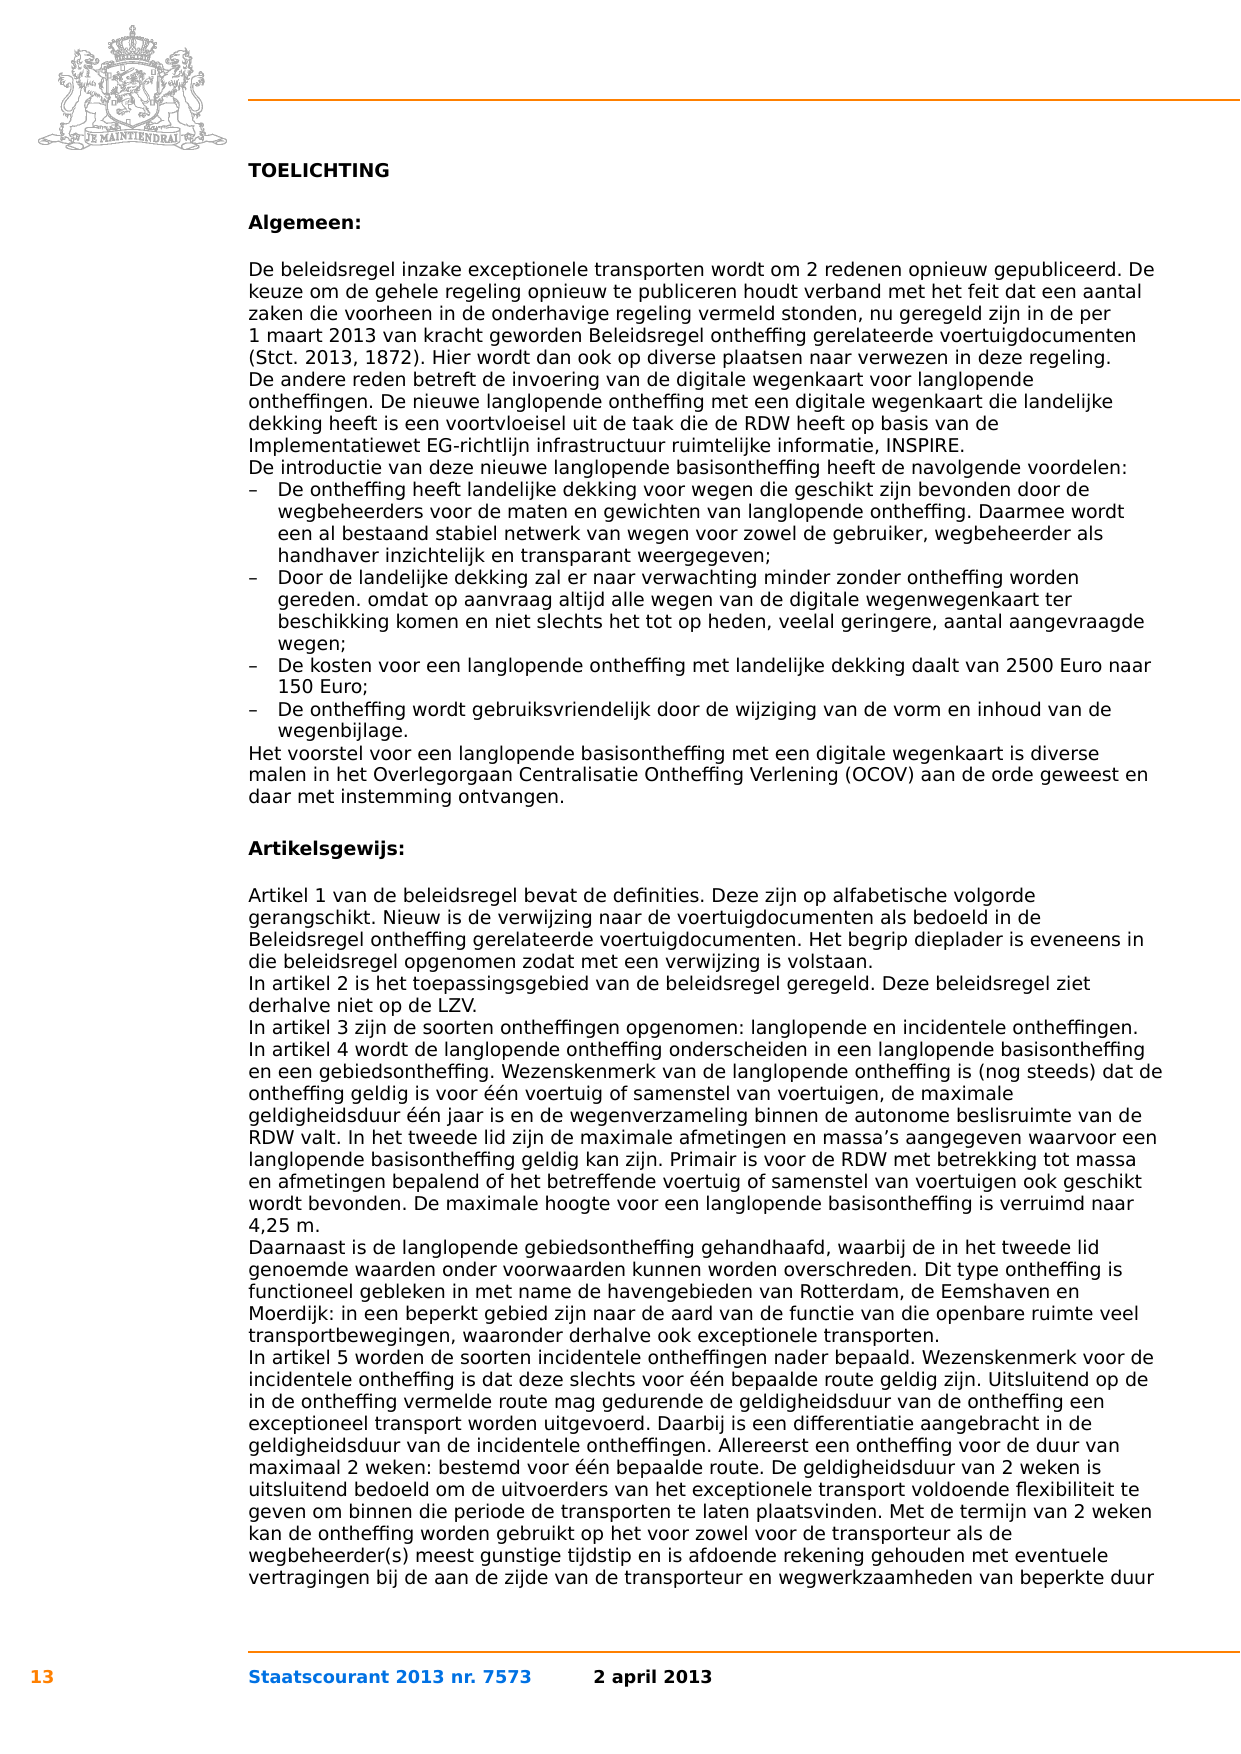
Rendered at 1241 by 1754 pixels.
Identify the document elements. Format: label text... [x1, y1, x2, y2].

text In artikel 3 zijn de soorten ontheffingen opgenomen: langlopende en incidentele ontheffingen. [248, 1017, 1163, 1039]
subtitle TOELICHTING [248, 160, 1163, 182]
text In artikel 2 is het toepassingsgebied van de beleidsregel geregeld. Deze beleidsregel ziet derhalve niet op de LZV. [248, 973, 1163, 1017]
text – De ontheffing heeft landelijke dekking voor wegen die geschikt zijn bevonden door de wegbeheerders voor de maten en gewichten van langlopende ontheffing. Daarmee wordt een al bestaand stabiel netwerk van wegen voor zowel de gebruiker, wegbeheerder als handhaver inzichtelijk en transparant weergegeven; [248, 479, 1163, 567]
text Daarnaast is de langlopende gebiedsontheffing gehandhaafd, waarbij de in het tweede lid genoemde waarden onder voorwaarden kunnen worden overschreden. Dit type ontheffing is functioneel gebleken in met name de havengebieden van Rotterdam, de Eemshaven en Moerdijk: in een beperkt gebied zijn naar de aard van de functie van die openbare ruimte veel transportbewegingen, waaronder derhalve ook exceptionele transporten. [248, 1237, 1163, 1347]
text – De ontheffing wordt gebruiksvriendelijk door de wijziging van de vorm en inhoud van de wegenbijlage. [248, 698, 1163, 742]
text – Door de landelijke dekking zal er naar verwachting minder zonder ontheffing worden gereden. omdat op aanvraag altijd alle wegen van de digitale wegenwegenkaart ter beschikking komen en niet slechts het tot op heden, veelal geringere, aantal aangevraagde wegen; [248, 567, 1163, 654]
text De andere reden betreft de invoering van de digitale wegenkaart voor langlopende ontheffingen. De nieuwe langlopende ontheffing met een digitale wegenkaart die landelijke dekking heeft is een voortvloeisel uit de taak die de RDW heeft op basis van de Implementatiewet EG-richtlijn infrastructuur ruimtelijke informatie, INSPIRE. [248, 369, 1163, 457]
text – De kosten voor een langlopende ontheffing met landelijke dekking daalt van 2500 Euro naar 150 Euro; [248, 654, 1163, 698]
subtitle Algemeen: [248, 212, 1163, 234]
text In artikel 5 worden de soorten incidentele ontheffingen nader bepaald. Wezenskenmerk voor de incidentele ontheffing is dat deze slechts voor één bepaalde route geldig zijn. Uitsluitend op de in de ontheffing vermelde route mag gedurende de geldigheidsduur van de ontheffing een exceptioneel transport worden uitgevoerd. Daarbij is een differentiatie aangebracht in de geldigheidsduur van de incidentele ontheffingen. Allereerst een ontheffing voor de duur van maximaal 2 weken: bestemd voor één bepaalde route. De geldigheidsduur van 2 weken is uitsluitend bedoeld om de uitvoerders van het exceptionele transport voldoende flexibiliteit te geven om binnen die periode de transporten te laten plaatsvinden. Met de termijn van 2 weken kan de ontheffing worden gebruikt op het voor zowel voor de transporteur als de wegbeheerder(s) meest gunstige tijdstip en is afdoende rekening gehouden met eventuele vertragingen bij de aan de zijde van de transporteur en wegwerkzaamheden van beperkte duur [248, 1347, 1163, 1589]
text Artikel 1 van de beleidsregel bevat de definities. Deze zijn op alfabetische volgorde gerangschikt. Nieuw is de verwijzing naar de voertuigdocumenten als bedoeld in de Beleidsregel ontheffing gerelateerde voertuigdocumenten. Het begrip dieplader is eveneens in die beleidsregel opgenomen zodat met een verwijzing is volstaan. [248, 885, 1163, 973]
subtitle Artikelsgewijs: [248, 838, 1163, 860]
text In artikel 4 wordt de langlopende ontheffing onderscheiden in een langlopende basisontheffing en een gebiedsontheffing. Wezenskenmerk van de langlopende ontheffing is (nog steeds) dat de ontheffing geldig is voor één voertuig of samenstel van voertuigen, de maximale geldigheidsduur één jaar is en de wegenverzameling binnen de autonome beslisruimte van de RDW valt. In het tweede lid zijn de maximale afmetingen en massa’s aangegeven waarvoor een langlopende basisontheffing geldig kan zijn. Primair is voor de RDW met betrekking tot massa en afmetingen bepalend of het betreffende voertuig of samenstel van voertuigen ook geschikt wordt bevonden. De maximale hoogte voor een langlopende basisontheffing is verruimd naar 4,25 m. [248, 1039, 1163, 1237]
picture [38, 25, 227, 150]
text De introductie van deze nieuwe langlopende basisontheffing heeft de navolgende voordelen: [248, 457, 1163, 479]
text De beleidsregel inzake exceptionele transporten wordt om 2 redenen opnieuw gepubliceerd. De keuze om de gehele regeling opnieuw te publiceren houdt verband met het feit dat een aantal zaken die voorheen in de onderhavige regeling vermeld stonden, nu geregeld zijn in de per 1 maart 2013 van kracht geworden Beleidsregel ontheffing gerelateerde voertuigdocumenten (Stct. 2013, 1872). Hier wordt dan ook op diverse plaatsen naar verwezen in deze regeling. [248, 259, 1163, 369]
text Het voorstel voor een langlopende basisontheffing met een digitale wegenkaart is diverse malen in het Overlegorgaan Centralisatie Ontheffing Verlening (OCOV) aan de orde geweest en daar met instemming ontvangen. [248, 742, 1163, 808]
